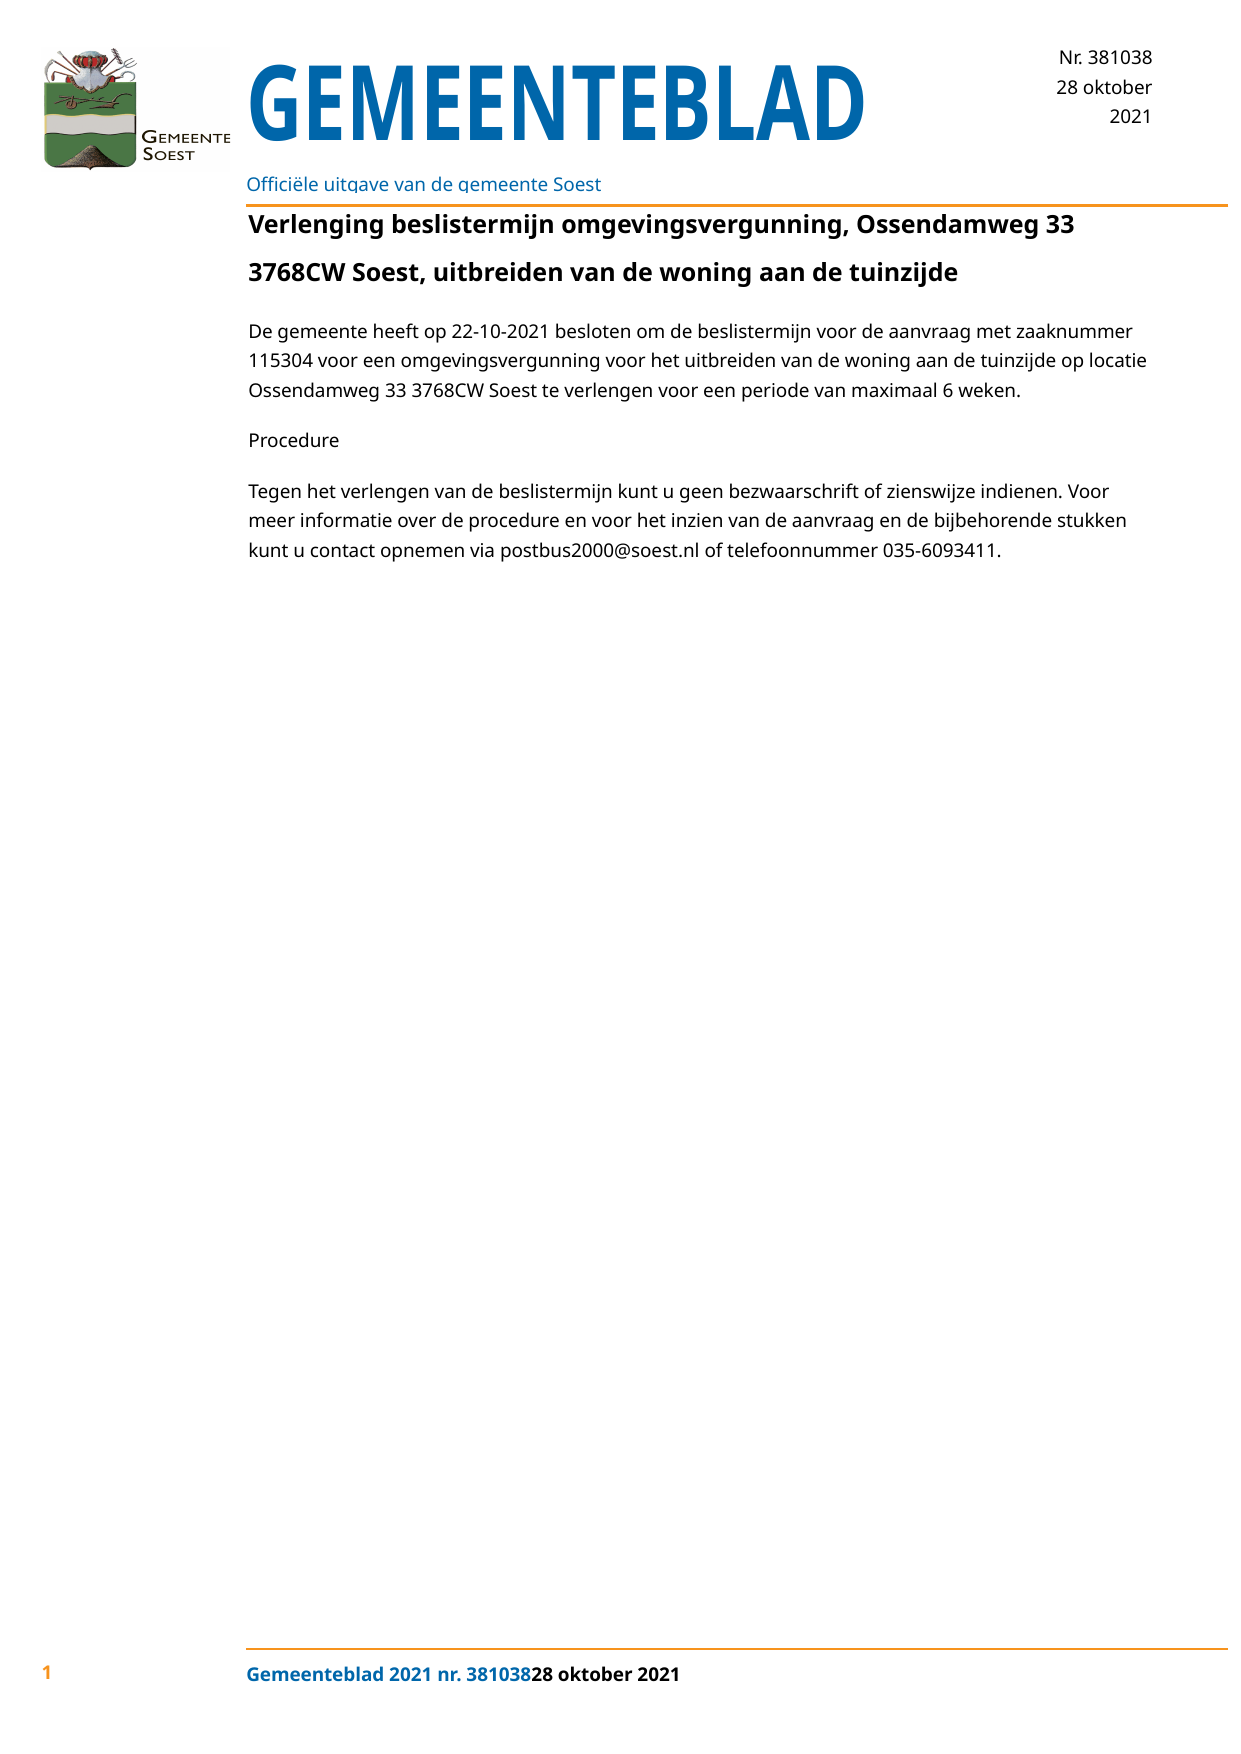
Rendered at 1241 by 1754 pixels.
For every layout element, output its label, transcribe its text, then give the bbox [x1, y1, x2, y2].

text Tegen het verlengen van de beslistermijn kunt u geen bezwaarschrift of zienswijze indienen. Voor meer informatie over de procedure en voor het inzien van de aanvraag en de bijbehorende stukken kunt u contact opnemen via postbus2000@soest.nl of telefoonnummer 035-6093411. [248, 478, 1152, 563]
text De gemeente heeft op 22-10-2021 besloten om de beslistermijn voor de aanvraag met zaaknummer 115304 voor een omgevingsvergunning voor het uitbreiden van de woning aan de tuinzijde op locatie Ossendamweg 33 3768CW Soest te verlengen voor een periode van maximaal 6 weken. [248, 318, 1152, 403]
text Verlenging beslistermijn omgevingsvergunning, Ossendamweg 33 3768CW Soest, uitbreiden van de woning aan de tuinzijde [248, 207, 1152, 288]
picture [41, 47, 231, 172]
text Procedure [248, 427, 1152, 453]
